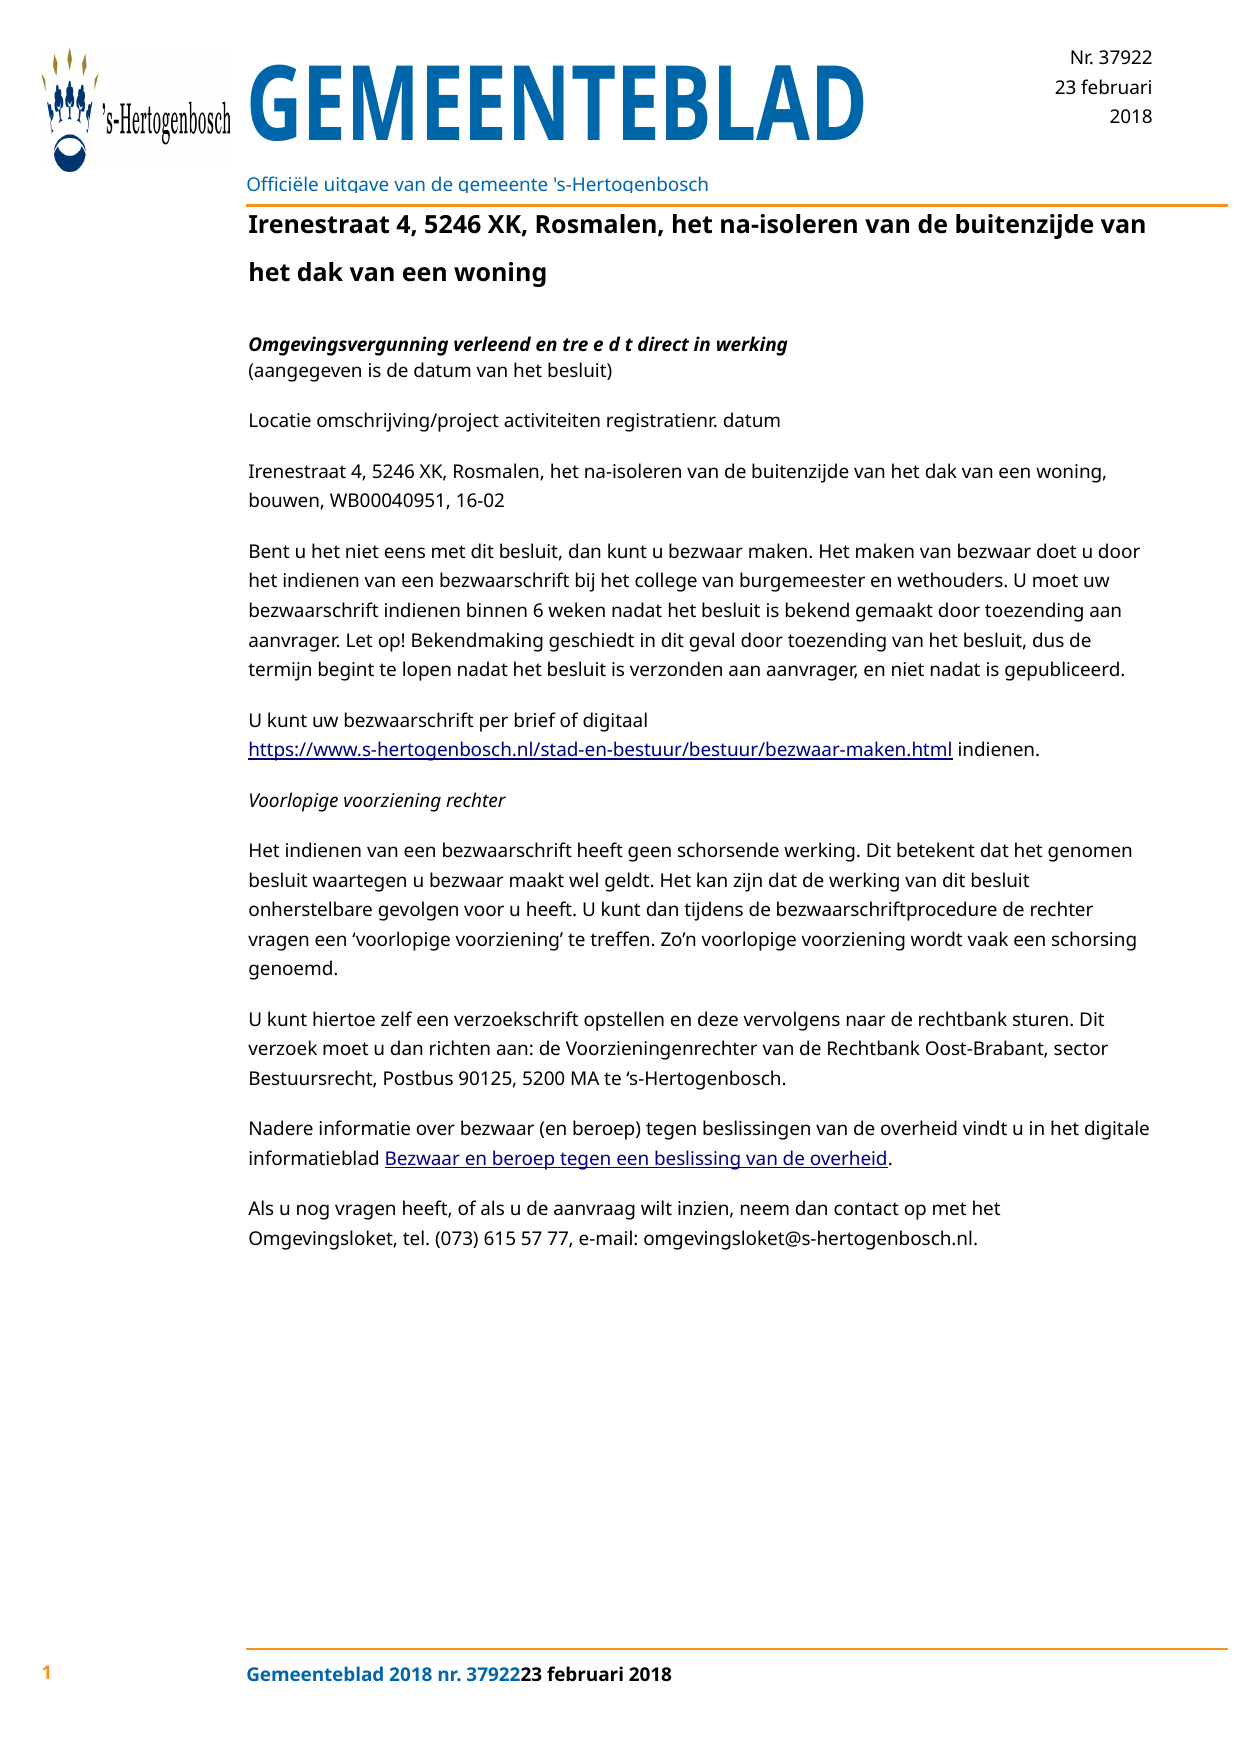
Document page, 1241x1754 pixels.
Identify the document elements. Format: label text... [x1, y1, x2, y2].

text Het indienen van een bezwaarschrift heeft geen schorsende werking. Dit betekent dat het genomen besluit waartegen u bezwaar maakt wel geldt. Het kan zijn dat de werking van dit besluit onherstelbare gevolgen voor u heeft. U kunt dan tijdens de bezwaarschriftprocedure de rechter vragen een ‘voorlopige voorziening’ te treffen. Zo’n voorlopige voorziening wordt vaak een schorsing genoemd. [248, 837, 1152, 981]
text Irenestraat 4, 5246 XK, Rosmalen, het na-isoleren van de buitenzijde van het dak van een woning [248, 207, 1152, 288]
text (aangegeven is de datum van het besluit) [248, 357, 1152, 383]
text Locatie omschrijving/project activiteiten registratienr. datum [248, 408, 1152, 433]
text Voorlopige voorziening rechter [248, 787, 1152, 812]
text U kunt uw bezwaarschrift per brief of digitaal https://www.s-hertogenbosch.nl/stad-en-bestuur/bestuur/bezwaar-maken.html indienen. [248, 707, 1152, 762]
text Bent u het niet eens met dit besluit, dan kunt u bezwaar maken. Het maken van bezwaar doet u door het indienen van een bezwaarschrift bij het college van burgemeester en wethouders. U moet uw bezwaarschrift indienen binnen 6 weken nadat het besluit is bekend gemaakt door toezending aan aanvrager. Let op! Bekendmaking geschiedt in dit geval door toezending van het besluit, dus de termijn begint te lopen nadat het besluit is verzonden aan aanvrager, en niet nadat is gepubliceerd. [248, 538, 1152, 682]
picture [41, 47, 231, 172]
text Nadere informatie over bezwaar (en beroep) tegen beslissingen van de overheid vindt u in het digitale informatieblad Bezwaar en beroep tegen een beslissing van de overheid. [248, 1116, 1152, 1171]
text U kunt hiertoe zelf een verzoekschrift opstellen en deze vervolgens naar de rechtbank sturen. Dit verzoek moet u dan richten aan: de Voorzieningenrechter van de Rechtbank Oost-Brabant, sector Bestuursrecht, Postbus 90125, 5200 MA te ‘s-Hertogenbosch. [248, 1006, 1152, 1091]
text Als u nog vragen heeft, of als u de aanvraag wilt inzien, neem dan contact op met het Omgevingsloket, tel. (073) 615 57 77, e-mail: omgevingsloket@s-hertogenbosch.nl. [248, 1196, 1152, 1251]
text Irenestraat 4, 5246 XK, Rosmalen, het na-isoleren van de buitenzijde van het dak van een woning, bouwen, WB00040951, 16-02 [248, 458, 1152, 513]
text Omgevingsvergunning verleend en tre e d t direct in werking [248, 331, 1152, 357]
